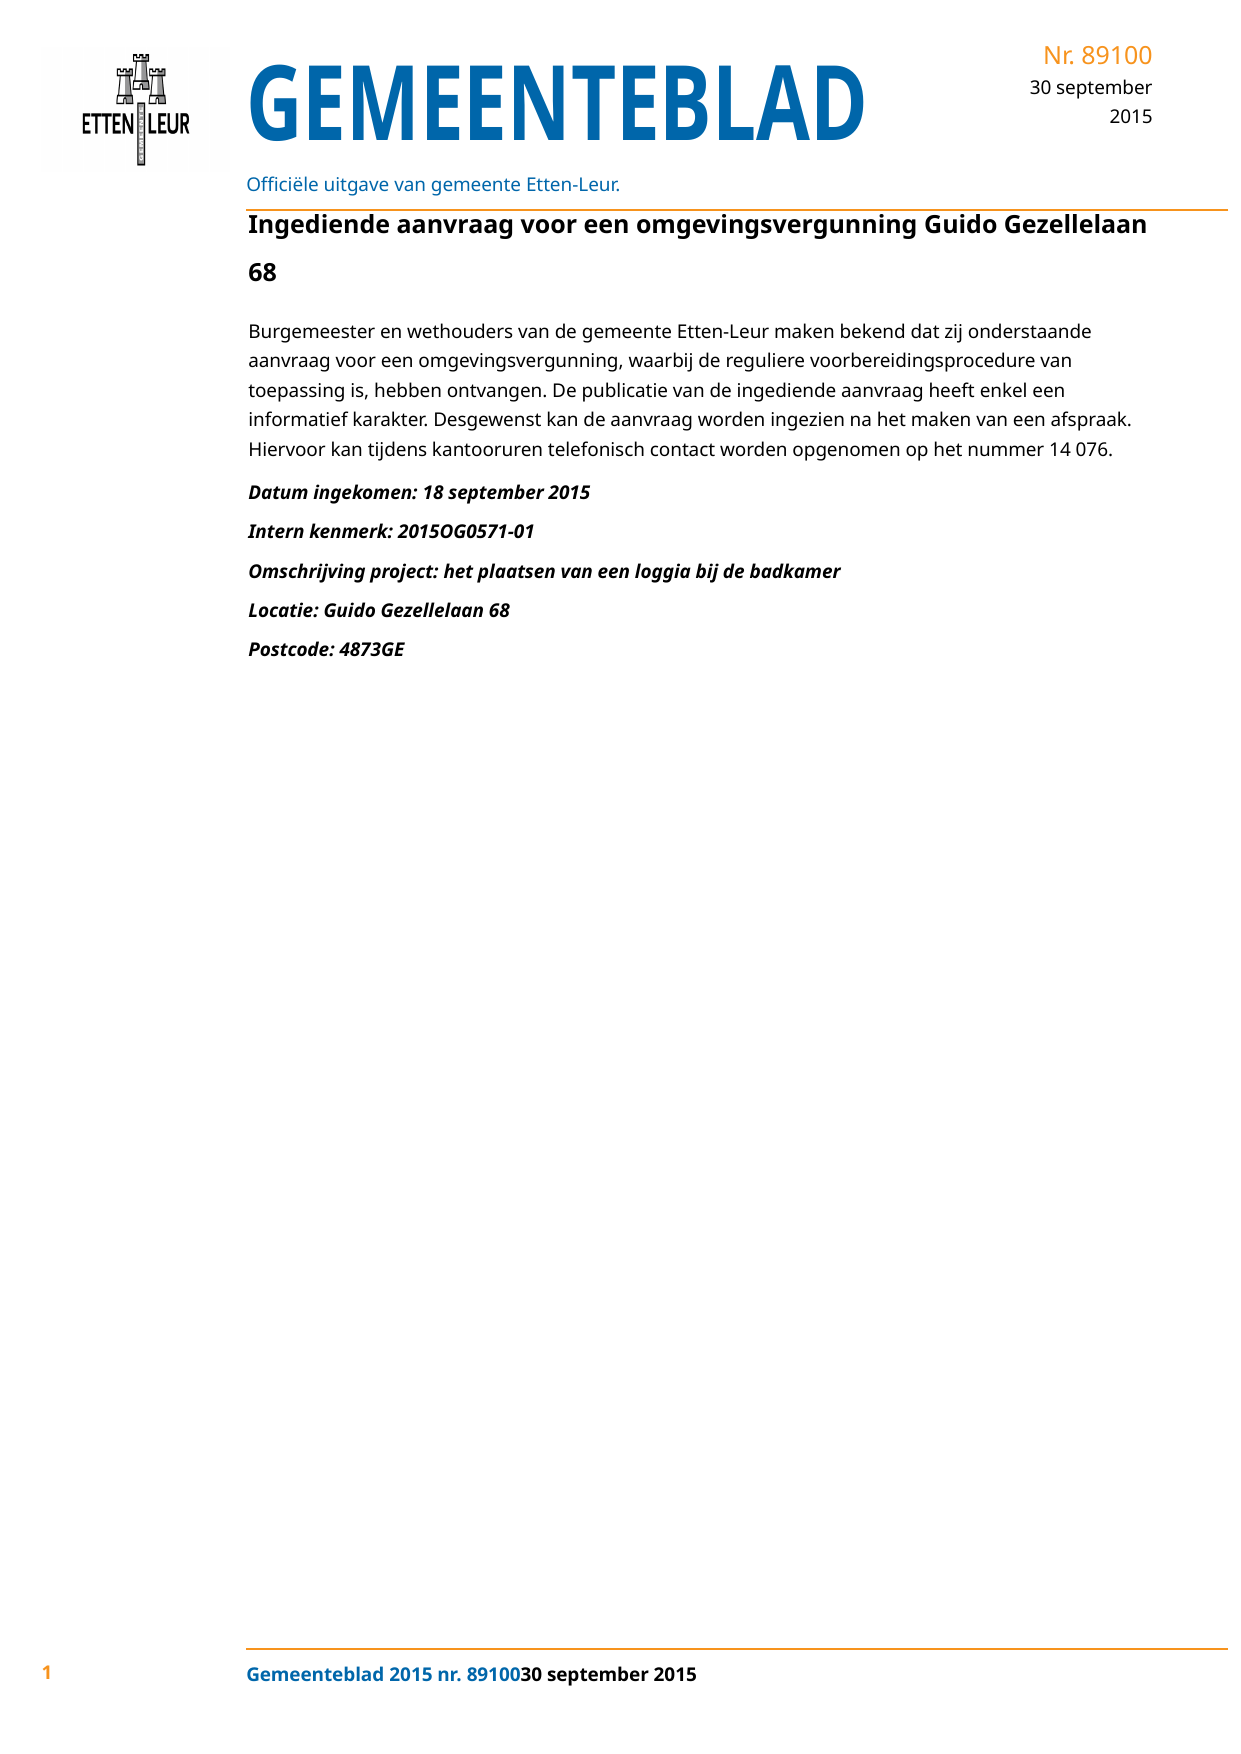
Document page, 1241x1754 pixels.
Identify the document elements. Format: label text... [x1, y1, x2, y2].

text Ingediende aanvraag voor een omgevingsvergunning Guido Gezellelaan 68 [248, 211, 1152, 288]
text Omschrijving project: het plaatsen van een loggia bij de badkamer [248, 558, 1152, 584]
picture [41, 47, 231, 172]
text Datum ingekomen: 18 september 2015 [248, 479, 1152, 505]
text Locatie: Guido Gezellelaan 68 [248, 597, 1152, 623]
text Intern kenmerk: 2015OG0571-01 [248, 519, 1152, 544]
text Burgemeester en wethouders van de gemeente Etten-Leur maken bekend dat zij onderstaande aanvraag voor een omgevingsvergunning, waarbij de reguliere voorbereidingsprocedure van toepassing is, hebben ontvangen. De publicatie van de ingediende aanvraag heeft enkel een informatief karakter. Desgewenst kan de aanvraag worden ingezien na het maken van een afspraak. Hiervoor kan tijdens kantooruren telefonisch contact worden opgenomen op het nummer 14 076. [248, 318, 1152, 462]
text Postcode: 4873GE [248, 636, 1152, 662]
